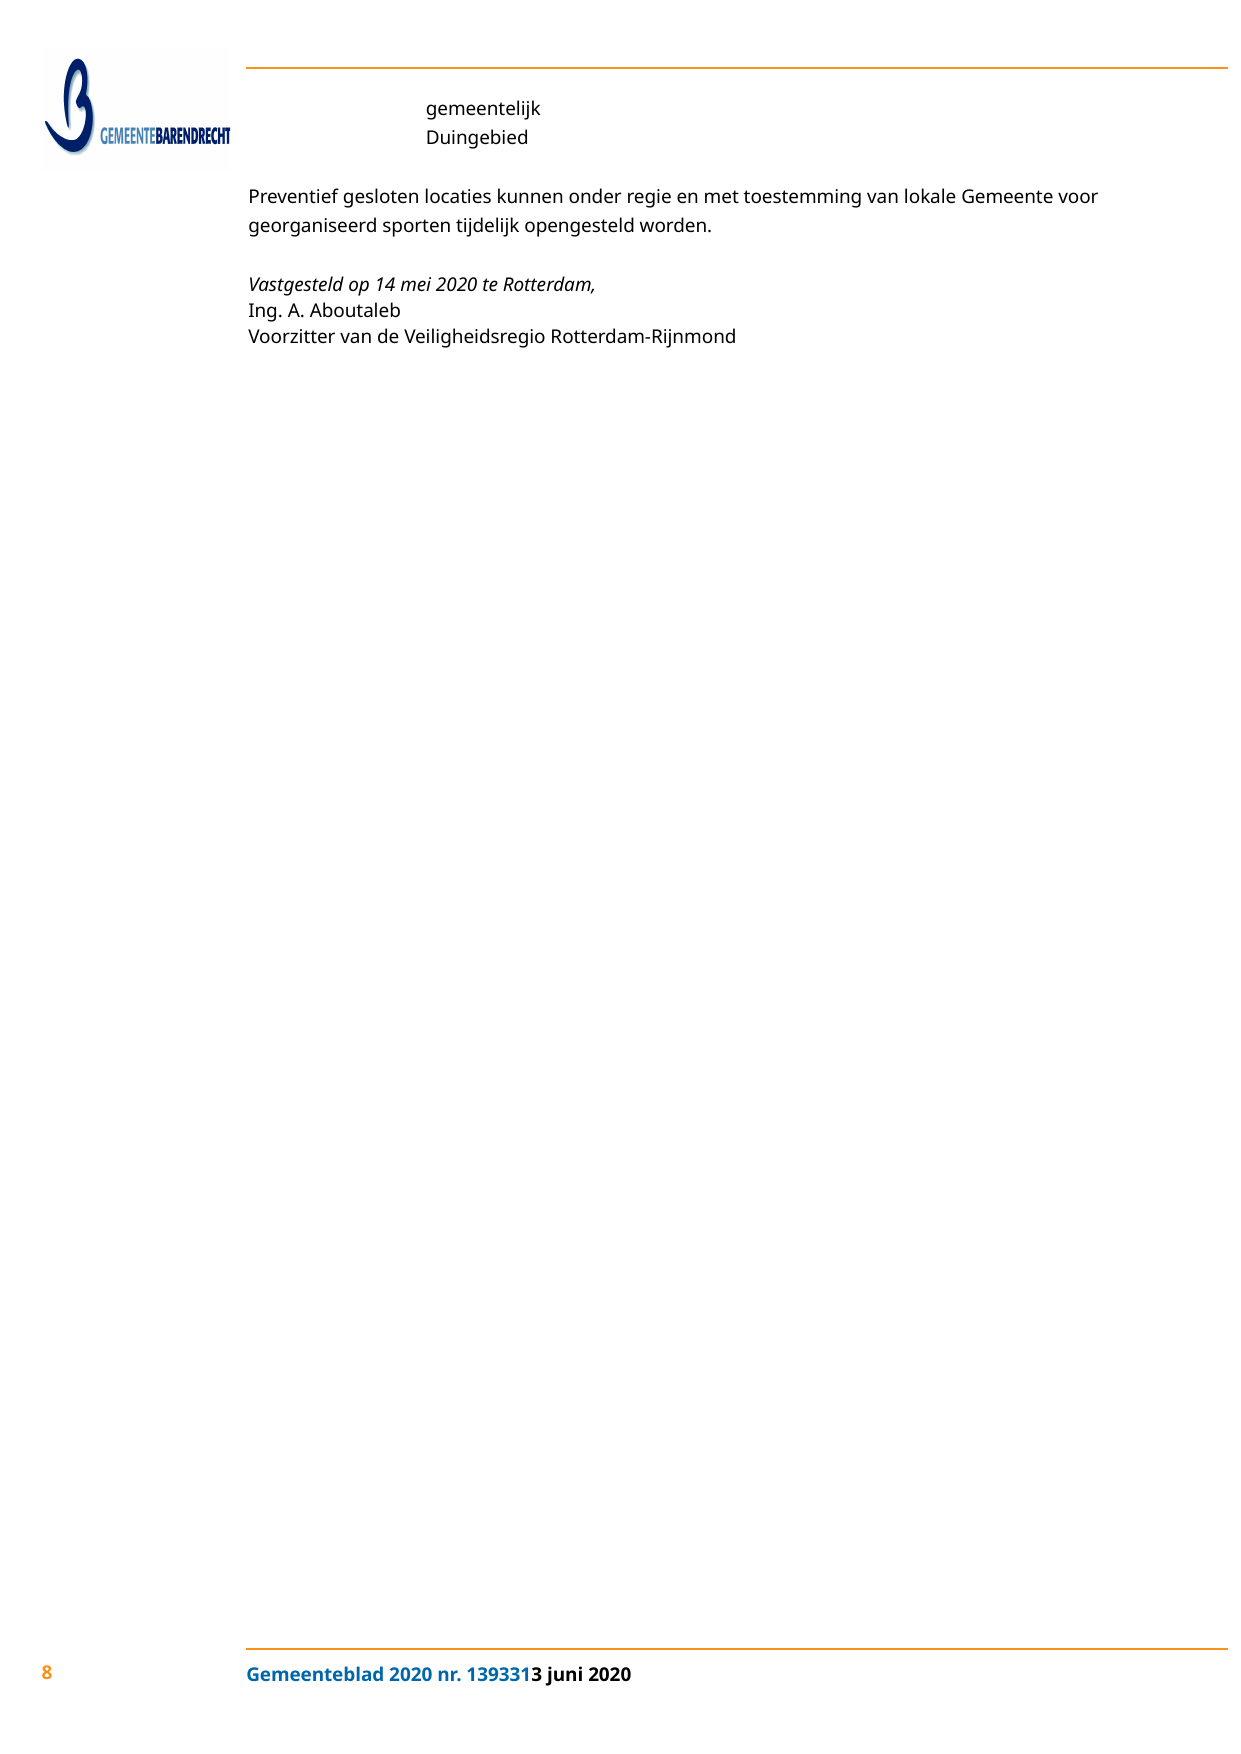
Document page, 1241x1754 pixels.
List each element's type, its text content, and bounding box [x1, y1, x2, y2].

table_cell [603, 95, 781, 150]
picture [41, 47, 231, 172]
text Voorzitter van de Veiligheidsregio Rotterdam-Rijnmond [248, 323, 1152, 349]
text Vastgesteld op 14 mei 2020 te Rotterdam, [248, 272, 1152, 297]
table_cell [974, 95, 1152, 150]
table_cell [248, 95, 426, 150]
text Ing. A. Aboutaleb [248, 297, 1152, 323]
table_cell gemeentelijk Duingebied [426, 95, 603, 150]
text Preventief gesloten locaties kunnen onder regie en met toestemming van lokale Gemeente voor georganiseerd sporten tijdelijk opengesteld worden. [248, 183, 1152, 238]
table_cell [781, 95, 974, 150]
